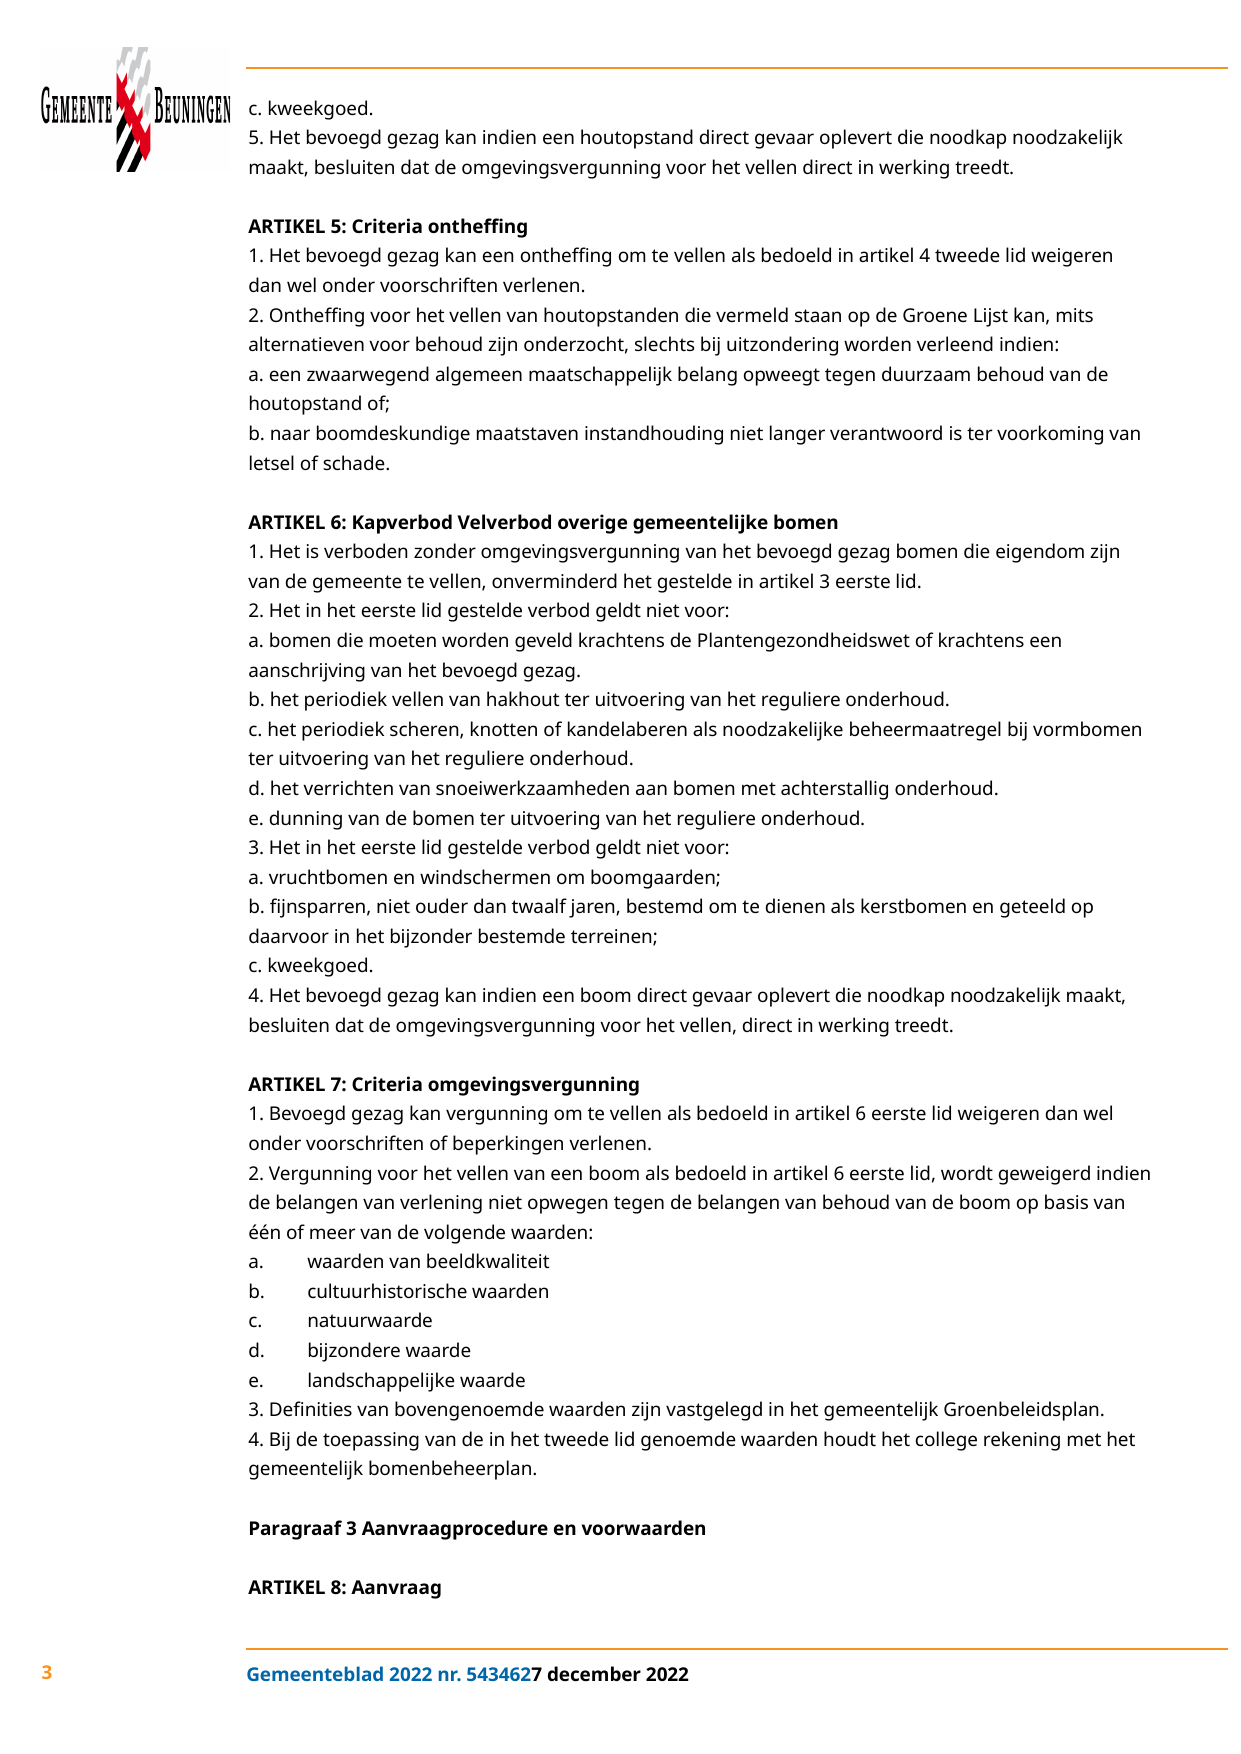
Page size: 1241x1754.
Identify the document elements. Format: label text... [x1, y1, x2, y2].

text 1. Het is verboden zonder omgevingsvergunning van het bevoegd gezag bomen die eigendom zijn van de gemeente te vellen, onverminderd het gestelde in artikel 3 eerste lid. [248, 538, 1152, 594]
text b. het periodiek vellen van hakhout ter uitvoering van het reguliere onderhoud. [248, 686, 1152, 712]
text ARTIKEL 6: Kapverbod Velverbod overige gemeentelijke bomen [248, 509, 1152, 535]
text 4. Bij de toepassing van de in het tweede lid genoemde waarden houdt het college rekening met het gemeentelijk bomenbeheerplan. [248, 1426, 1152, 1481]
text c. kweekgoed. [248, 95, 1152, 121]
text 4. Het bevoegd gezag kan indien een boom direct gevaar oplevert die noodkap noodzakelijk maakt, besluiten dat de omgevingsvergunning voor het vellen, direct in werking treedt. [248, 982, 1152, 1038]
text 3. Definities van bovengenoemde waarden zijn vastgelegd in het gemeentelijk Groenbeleidsplan. [248, 1396, 1152, 1422]
text e. dunning van de bomen ter uitvoering van het reguliere onderhoud. [248, 805, 1152, 831]
list bijzondere waarde [248, 1337, 1152, 1363]
text 2. Ontheffing voor het vellen van houtopstanden die vermeld staan op de Groene Lijst kan, mits alternatieven voor behoud zijn onderzocht, slechts bij uitzondering worden verleend indien: [248, 302, 1152, 357]
list waarden van beeldkwaliteit [248, 1248, 1152, 1274]
text 3. Het in het eerste lid gestelde verbod geldt niet voor: [248, 834, 1152, 860]
list cultuurhistorische waarden [248, 1278, 1152, 1304]
picture [41, 47, 231, 172]
text ARTIKEL 8: Aanvraag [248, 1574, 1152, 1600]
text c. kweekgoed. [248, 953, 1152, 978]
text c. het periodiek scheren, knotten of kandelaberen als noodzakelijke beheermaatregel bij vormbomen ter uitvoering van het reguliere onderhoud. [248, 716, 1152, 771]
text a. bomen die moeten worden geveld krachtens de Plantengezondheidswet of krachtens een aanschrijving van het bevoegd gezag. [248, 627, 1152, 683]
text ARTIKEL 7: Criteria omgevingsvergunning [248, 1071, 1152, 1097]
text a. een zwaarwegend algemeen maatschappelijk belang opweegt tegen duurzaam behoud van de houtopstand of; [248, 361, 1152, 416]
text d. het verrichten van snoeiwerkzaamheden aan bomen met achterstallig onderhoud. [248, 775, 1152, 801]
text b. naar boomdeskundige maatstaven instandhouding niet langer verantwoord is ter voorkoming van letsel of schade. [248, 420, 1152, 476]
list landschappelijke waarde [248, 1367, 1152, 1393]
text 2. Het in het eerste lid gestelde verbod geldt niet voor: [248, 598, 1152, 623]
list natuurwaarde [248, 1308, 1152, 1333]
text 5. Het bevoegd gezag kan indien een houtopstand direct gevaar oplevert die noodkap noodzakelijk maakt, besluiten dat de omgevingsvergunning voor het vellen direct in werking treedt. [248, 124, 1152, 180]
text b. fijnsparren, niet ouder dan twaalf jaren, bestemd om te dienen als kerstbomen en geteeld op daarvoor in het bijzonder bestemde terreinen; [248, 893, 1152, 949]
text 1. Bevoegd gezag kan vergunning om te vellen als bedoeld in artikel 6 eerste lid weigeren dan wel onder voorschriften of beperkingen verlenen. [248, 1101, 1152, 1156]
text ARTIKEL 5: Criteria ontheffing [248, 213, 1152, 239]
text Paragraaf 3 Aanvraagprocedure en voorwaarden [248, 1515, 1152, 1541]
text a. vruchtbomen en windschermen om boomgaarden; [248, 864, 1152, 890]
text 2. Vergunning voor het vellen van een boom als bedoeld in artikel 6 eerste lid, wordt geweigerd indien de belangen van verlening niet opwegen tegen de belangen van behoud van de boom op basis van één of meer van de volgende waarden: [248, 1160, 1152, 1245]
text 1. Het bevoegd gezag kan een ontheffing om te vellen als bedoeld in artikel 4 tweede lid weigeren dan wel onder voorschriften verlenen. [248, 243, 1152, 298]
